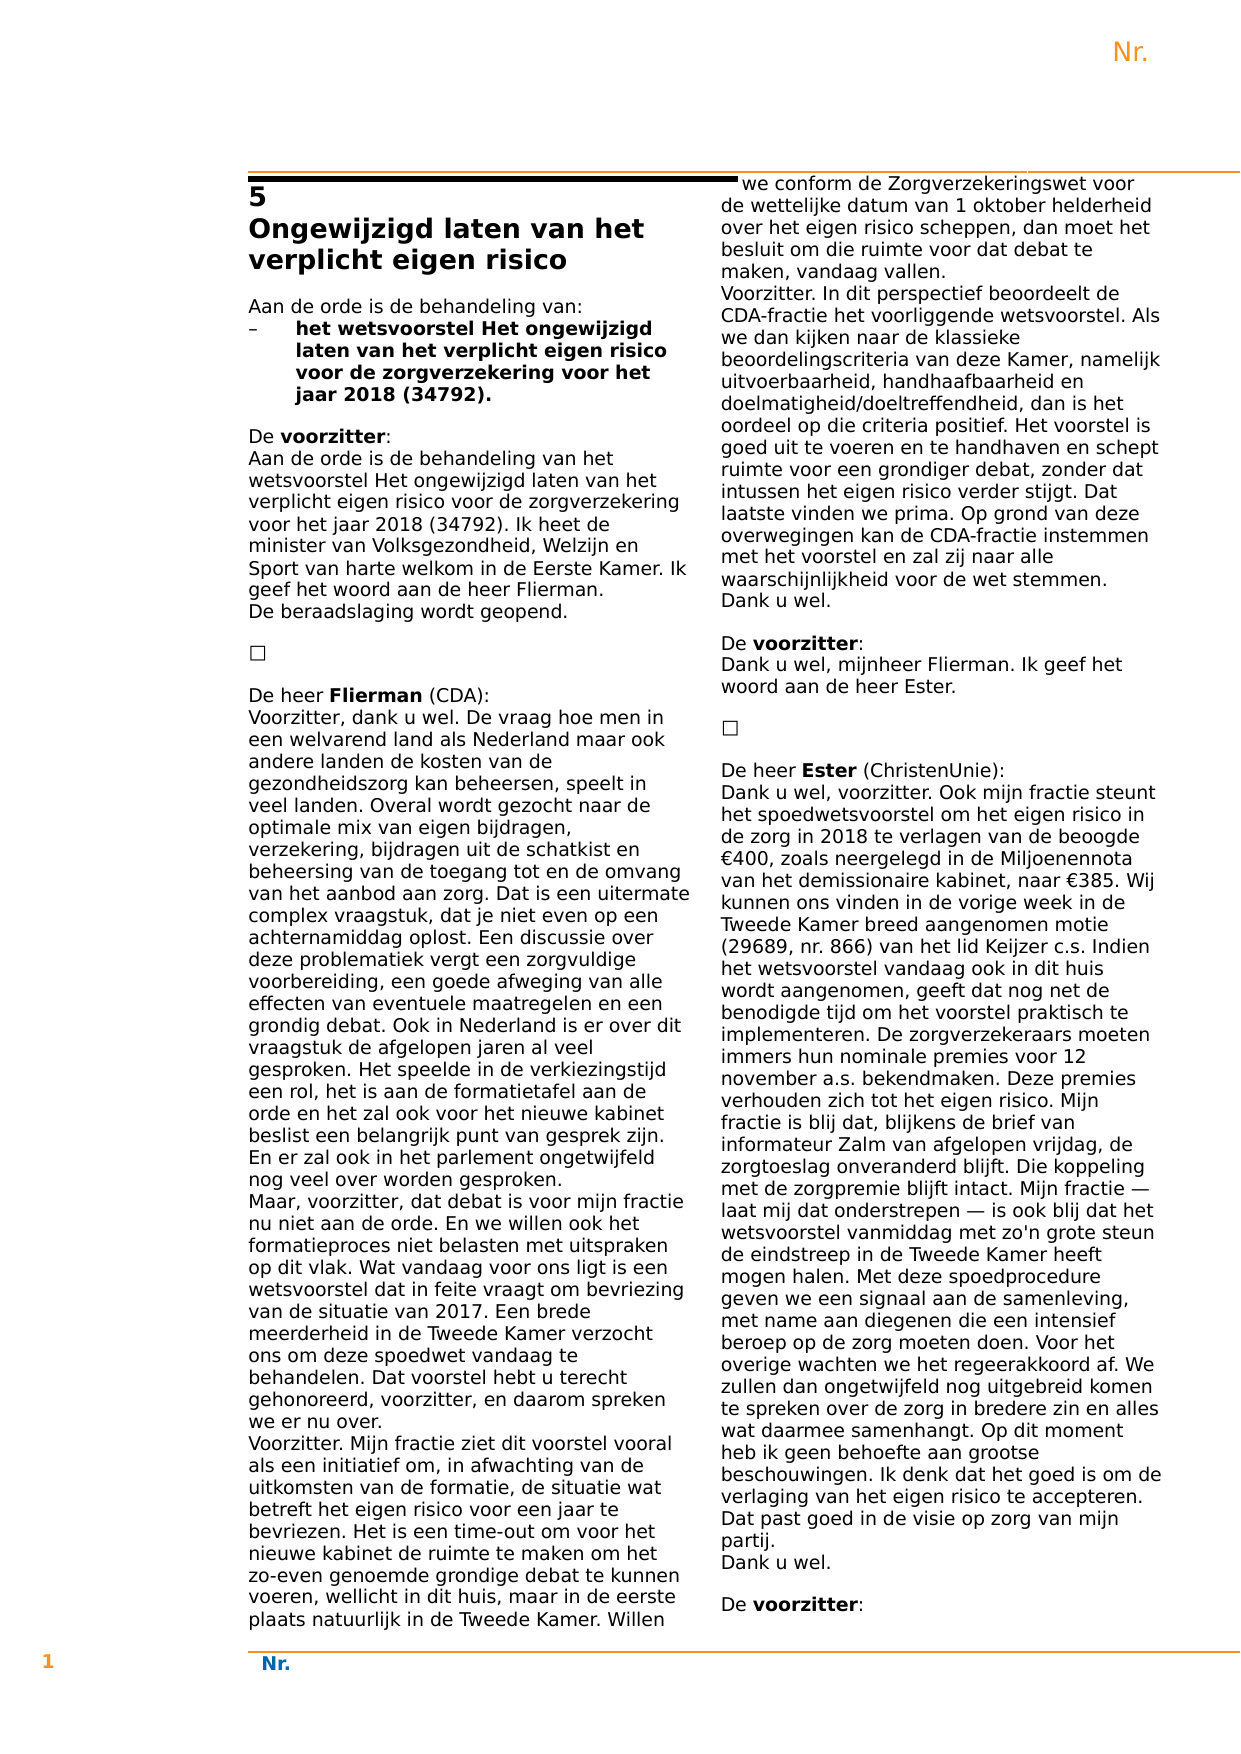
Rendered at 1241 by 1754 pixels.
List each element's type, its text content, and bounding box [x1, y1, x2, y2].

list het wetsvoorstel Het ongewijzigd laten van het verplicht eigen risico voor de zorgverzekering voor het jaar 2018 (34792). [248, 318, 691, 406]
text Aan de orde is de behandeling van het wetsvoorstel Het ongewijzigd laten van het verplicht eigen risico voor de zorgverzekering voor het jaar 2018 (34792). Ik heet de minister van Volksgezondheid, Welzijn en Sport van harte welkom in de Eerste Kamer. Ik geef het woord aan de heer Flierman. [248, 447, 691, 601]
text De heer Flierman (CDA): [248, 685, 691, 707]
text ⬜ [248, 643, 691, 665]
text Voorzitter. Mijn fractie ziet dit voorstel vooral als een initiatief om, in afwachting van de uitkomsten van de formatie, de situatie wat betreft het eigen risico voor een jaar te bevriezen. Het is een time-out om voor het nieuwe kabinet de ruimte te maken om het zo-even genoemde grondige debat te kunnen voeren, wellicht in dit huis, maar in de eerste plaats natuurlijk in de Tweede Kamer. Willen [248, 1433, 691, 1630]
text we conform de Zorgverzekeringswet voor de wettelijke datum van 1 oktober helderheid over het eigen risico scheppen, dan moet het besluit om die ruimte voor dat debat te maken, vandaag vallen. [721, 173, 1163, 283]
text De voorzitter: [721, 632, 1163, 654]
text De voorzitter: [248, 426, 691, 447]
text Maar, voorzitter, dat debat is voor mijn fractie nu niet aan de orde. En we willen ook het formatieproces niet belasten met uitspraken op dit vlak. Wat vandaag voor ons ligt is een wetsvoorstel dat in feite vraagt om bevriezing van de situatie van 2017. Een brede meerderheid in de Tweede Kamer verzocht ons om deze spoedwet vandaag te behandelen. Dat voorstel hebt u terecht gehonoreerd, voorzitter, en daarom spreken we er nu over. [248, 1191, 691, 1433]
text Dank u wel, mijnheer Flierman. Ik geef het woord aan de heer Ester. [721, 654, 1163, 698]
text De heer Ester (ChristenUnie): [721, 760, 1163, 782]
text Dank u wel, voorzitter. Ook mijn fractie steunt het spoedwetsvoorstel om het eigen risico in de zorg in 2018 te verlagen van de beoogde €400, zoals neergelegd in de Miljoenennota van het demissionaire kabinet, naar €385. Wij kunnen ons vinden in de vorige week in de Tweede Kamer breed aangenomen motie (29689, nr. 866) van het lid Keijzer c.s. Indien het wetsvoorstel vandaag ook in dit huis wordt aangenomen, geeft dat nog net de benodigde tijd om het voorstel praktisch te implementeren. De zorgverzekeraars moeten immers hun nominale premies voor 12 november a.s. bekendmaken. Deze premies verhouden zich tot het eigen risico. Mijn fractie is blij dat, blijkens de brief van informateur Zalm van afgelopen vrijdag, de zorgtoeslag onveranderd blijft. Die koppeling met de zorgpremie blijft intact. Mijn fractie — laat mij dat onderstrepen — is ook blij dat het wetsvoorstel vanmiddag met zo'n grote steun de eindstreep in de Tweede Kamer heeft mogen halen. Met deze spoedprocedure geven we een signaal aan de samenleving, met name aan diegenen die een intensief beroep op de zorg moeten doen. Voor het overige wachten we het regeerakkoord af. We zullen dan ongetwijfeld nog uitgebreid komen te spreken over de zorg in bredere zin en alles wat daarmee samenhangt. Op dit moment heb ik geen behoefte aan grootse beschouwingen. Ik denk dat het goed is om de verlaging van het eigen risico te accepteren. Dat past goed in de visie op zorg van mijn partij. [721, 782, 1163, 1552]
text Voorzitter. In dit perspectief beoordeelt de CDA-fractie het voorliggende wetsvoorstel. Als we dan kijken naar de klassieke beoordelingscriteria van deze Kamer, namelijk uitvoerbaarheid, handhaafbaarheid en doelmatigheid/doeltreffendheid, dan is het oordeel op die criteria positief. Het voorstel is goed uit te voeren en te handhaven en schept ruimte voor een grondiger debat, zonder dat intussen het eigen risico verder stijgt. Dat laatste vinden we prima. Op grond van deze overwegingen kan de CDA-fractie instemmen met het voorstel en zal zij naar alle waarschijnlijkheid voor de wet stemmen. [721, 283, 1163, 590]
text Dank u wel. [721, 590, 1163, 612]
text ⬜ [721, 718, 1163, 740]
text De beraadslaging wordt geopend. [248, 601, 691, 623]
text Aan de orde is de behandeling van: [248, 296, 691, 318]
text Voorzitter, dank u wel. De vraag hoe men in een welvarend land als Nederland maar ook andere landen de kosten van de gezondheidszorg kan beheersen, speelt in veel landen. Overal wordt gezocht naar de optimale mix van eigen bijdragen, verzekering, bijdragen uit de schatkist en beheersing van de toegang tot en de omvang van het aanbod aan zorg. Dat is een uitermate complex vraagstuk, dat je niet even op een achternamiddag oplost. Een discussie over deze problematiek vergt een zorgvuldige voorbereiding, een goede afweging van alle effecten van eventuele maatregelen en een grondig debat. Ook in Nederland is er over dit vraagstuk de afgelopen jaren al veel gesproken. Het speelde in de verkiezingstijd een rol, het is aan de formatietafel aan de orde en het zal ook voor het nieuwe kabinet beslist een belangrijk punt van gesprek zijn. En er zal ook in het parlement ongetwijfeld nog veel over worden gesproken. [248, 707, 691, 1191]
text De voorzitter: [721, 1593, 1163, 1616]
title 5 Ongewijzigd laten van het verplicht eigen risico [248, 182, 691, 276]
text Dank u wel. [721, 1552, 1163, 1573]
